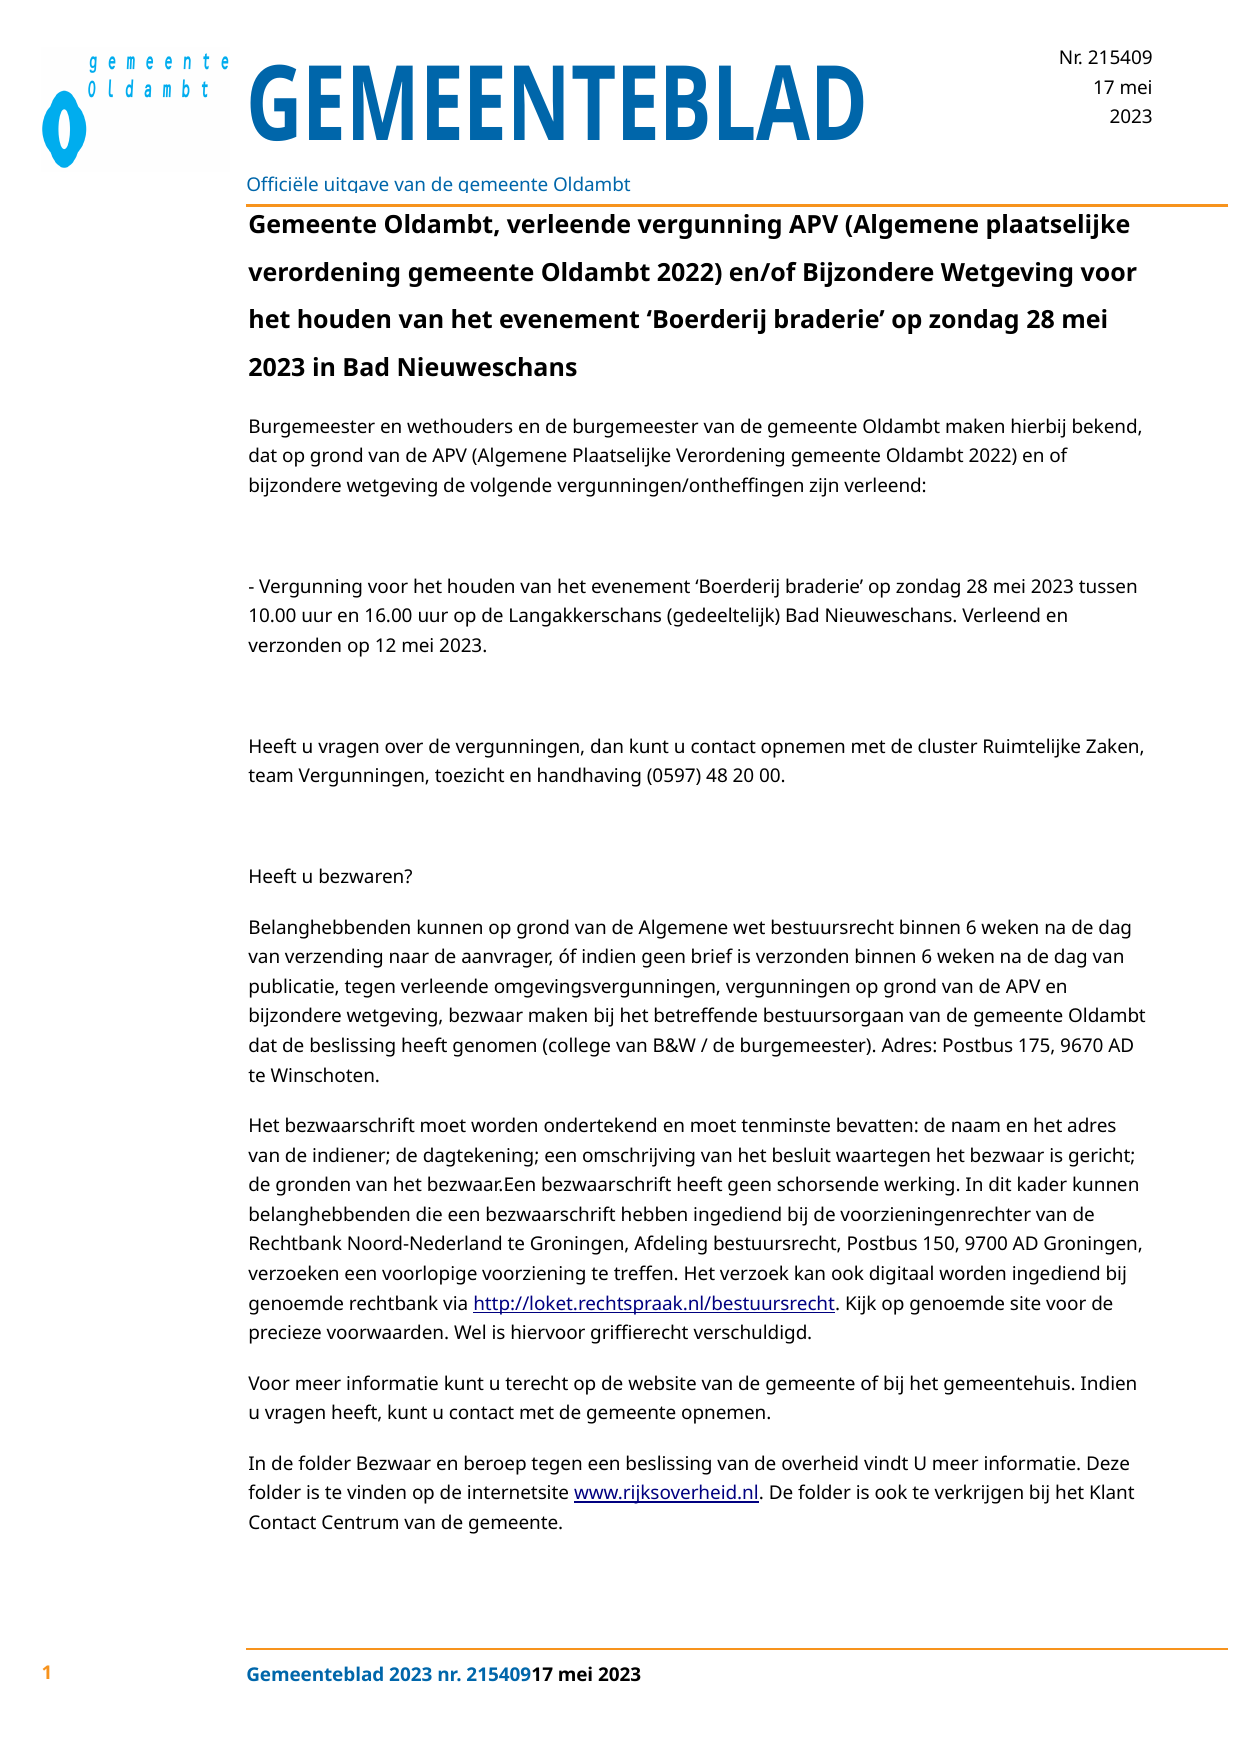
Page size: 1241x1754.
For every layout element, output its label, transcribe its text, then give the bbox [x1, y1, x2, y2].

text Heeft u vragen over de vergunningen, dan kunt u contact opnemen met de cluster Ruimtelijke Zaken, team Vergunningen, toezicht en handhaving (0597) 48 20 00. [248, 733, 1152, 788]
text Belanghebbenden kunnen op grond van de Algemene wet bestuursrecht binnen 6 weken na de dag van verzending naar de aanvrager, óf indien geen brief is verzonden binnen 6 weken na de dag van publicatie, tegen verleende omgevingsvergunningen, vergunningen op grond van de APV en bijzondere wetgeving, bezwaar maken bij het betreffende bestuursorgaan van de gemeente Oldambt dat de beslissing heeft genomen (college van B&W / de burgemeester). Adres: Postbus 175, 9670 AD te Winschoten. [248, 914, 1152, 1088]
text Heeft u bezwaren? [248, 863, 1152, 889]
text Voor meer informatie kunt u terecht op de website van de gemeente of bij het gemeentehuis. Indien u vragen heeft, kunt u contact met de gemeente opnemen. [248, 1370, 1152, 1425]
picture [41, 47, 231, 172]
text Burgemeester en wethouders en de burgemeester van de gemeente Oldambt maken hierbij bekend, dat op grond van de APV (Algemene Plaatselijke Verordening gemeente Oldambt 2022) en of bijzondere wetgeving de volgende vergunningen/ontheffingen zijn verleend: [248, 413, 1152, 498]
text In de folder Bezwaar en beroep tegen een beslissing van de overheid vindt U meer informatie. Deze folder is te vinden op de internetsite www.rijksoverheid.nl. De folder is ook te verkrijgen bij het Klant Contact Centrum van de gemeente. [248, 1450, 1152, 1535]
text - Vergunning voor het houden van het evenement ‘Boerderij braderie’ op zondag 28 mei 2023 tussen 10.00 uur en 16.00 uur op de Langakkerschans (gedeeltelijk) Bad Nieuweschans. Verleend en verzonden op 12 mei 2023. [248, 573, 1152, 658]
text Het bezwaarschrift moet worden ondertekend en moet tenminste bevatten: de naam en het adres van de indiener; de dagtekening; een omschrijving van het besluit waartegen het bezwaar is gericht; de gronden van het bezwaar.Een bezwaarschrift heeft geen schorsende werking. In dit kader kunnen belanghebbenden die een bezwaarschrift hebben ingediend bij de voorzieningenrechter van de Rechtbank Noord-Nederland te Groningen, Afdeling bestuursrecht, Postbus 150, 9700 AD Groningen, verzoeken een voorlopige voorziening te treffen. Het verzoek kan ook digitaal worden ingediend bij genoemde rechtbank via http://loket.rechtspraak.nl/bestuursrecht. Kijk op genoemde site voor de precieze voorwaarden. Wel is hiervoor griffierecht verschuldigd. [248, 1112, 1152, 1345]
text Gemeente Oldambt, verleende vergunning APV (Algemene plaatselijke verordening gemeente Oldambt 2022) en/of Bijzondere Wetgeving voor het houden van het evenement ‘Boerderij braderie’ op zondag 28 mei 2023 in Bad Nieuweschans [248, 207, 1152, 384]
